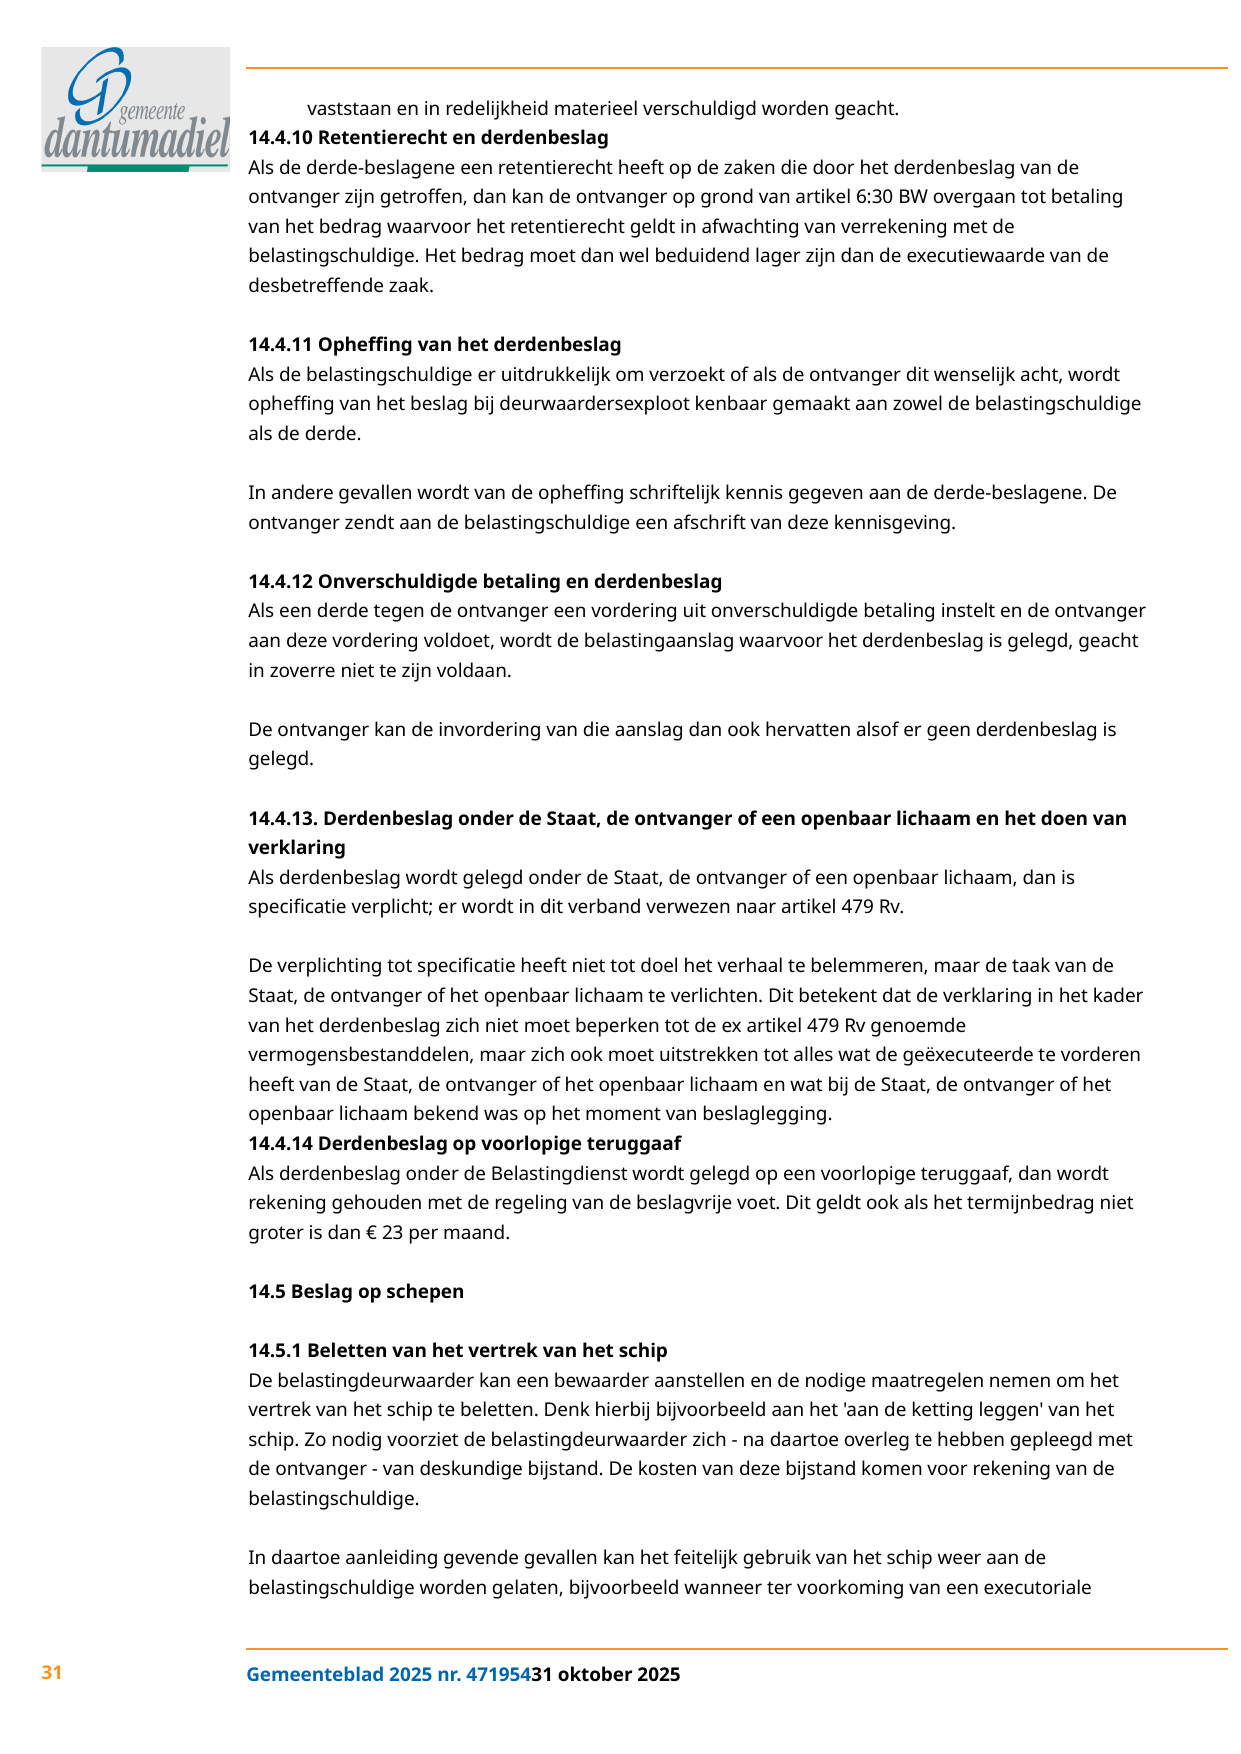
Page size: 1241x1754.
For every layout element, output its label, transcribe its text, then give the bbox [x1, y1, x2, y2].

text 14.4.13. Derdenbeslag onder de Staat, de ontvanger of een openbaar lichaam en het doen van verklaring [248, 805, 1152, 860]
text 14.4.11 Opheffing van het derdenbeslag [248, 331, 1152, 357]
text De ontvanger kan de invordering van die aanslag dan ook hervatten alsof er geen derdenbeslag is gelegd. [248, 716, 1152, 771]
text In andere gevallen wordt van de opheffing schriftelijk kennis gegeven aan de derde-beslagene. De ontvanger zendt aan de belastingschuldige een afschrift van deze kennisgeving. [248, 479, 1152, 535]
text Als de derde-beslagene een retentierecht heeft op de zaken die door het derdenbeslag van de ontvanger zijn getroffen, dan kan de ontvanger op grond van artikel 6:30 BW overgaan tot betaling van het bedrag waarvoor het retentierecht geldt in afwachting van verrekening met de belastingschuldige. Het bedrag moet dan wel beduidend lager zijn dan de executiewaarde van de desbetreffende zaak. [248, 154, 1152, 298]
text 14.4.10 Retentierecht en derdenbeslag [248, 124, 1152, 150]
text 14.4.14 Derdenbeslag op voorlopige teruggaaf [248, 1130, 1152, 1156]
text De belastingdeurwaarder kan een bewaarder aanstellen en de nodige maatregelen nemen om het vertrek van het schip te beletten. Denk hierbij bijvoorbeeld aan het 'aan de ketting leggen' van het schip. Zo nodig voorziet de belastingdeurwaarder zich - na daartoe overleg te hebben gepleegd met de ontvanger - van deskundige bijstand. De kosten van deze bijstand komen voor rekening van de belastingschuldige. [248, 1367, 1152, 1511]
list vaststaan en in redelijkheid materieel verschuldigd worden geacht. [248, 95, 1152, 121]
text Als een derde tegen de ontvanger een vordering uit onverschuldigde betaling instelt en de ontvanger aan deze vordering voldoet, wordt de belastingaanslag waarvoor het derdenbeslag is gelegd, geacht in zoverre niet te zijn voldaan. [248, 598, 1152, 683]
text Als derdenbeslag onder de Belastingdienst wordt gelegd op een voorlopige teruggaaf, dan wordt rekening gehouden met de regeling van de beslagvrije voet. Dit geldt ook als het termijnbedrag niet groter is dan € 23 per maand. [248, 1160, 1152, 1245]
text In daartoe aanleiding gevende gevallen kan het feitelijk gebruik van het schip weer aan de belastingschuldige worden gelaten, bijvoorbeeld wanneer ter voorkoming van een executoriale [248, 1544, 1152, 1600]
text 14.5.1 Beletten van het vertrek van het schip [248, 1337, 1152, 1363]
text 14.4.12 Onverschuldigde betaling en derdenbeslag [248, 568, 1152, 594]
text De verplichting tot specificatie heeft niet tot doel het verhaal te belemmeren, maar de taak van de Staat, de ontvanger of het openbaar lichaam te verlichten. Dit betekent dat de verklaring in het kader van het derdenbeslag zich niet moet beperken tot de ex artikel 479 Rv genoemde vermogensbestanddelen, maar zich ook moet uitstrekken tot alles wat de geëxecuteerde te vorderen heeft van de Staat, de ontvanger of het openbaar lichaam en wat bij de Staat, de ontvanger of het openbaar lichaam bekend was op het moment van beslaglegging. [248, 953, 1152, 1126]
text Als de belastingschuldige er uitdrukkelijk om verzoekt of als de ontvanger dit wenselijk acht, wordt opheffing van het beslag bij deurwaardersexploot kenbaar gemaakt aan zowel de belastingschuldige als de derde. [248, 361, 1152, 446]
text 14.5 Beslag op schepen [248, 1278, 1152, 1304]
text Als derdenbeslag wordt gelegd onder de Staat, de ontvanger of een openbaar lichaam, dan is specificatie verplicht; er wordt in dit verband verwezen naar artikel 479 Rv. [248, 864, 1152, 919]
picture [41, 47, 231, 172]
